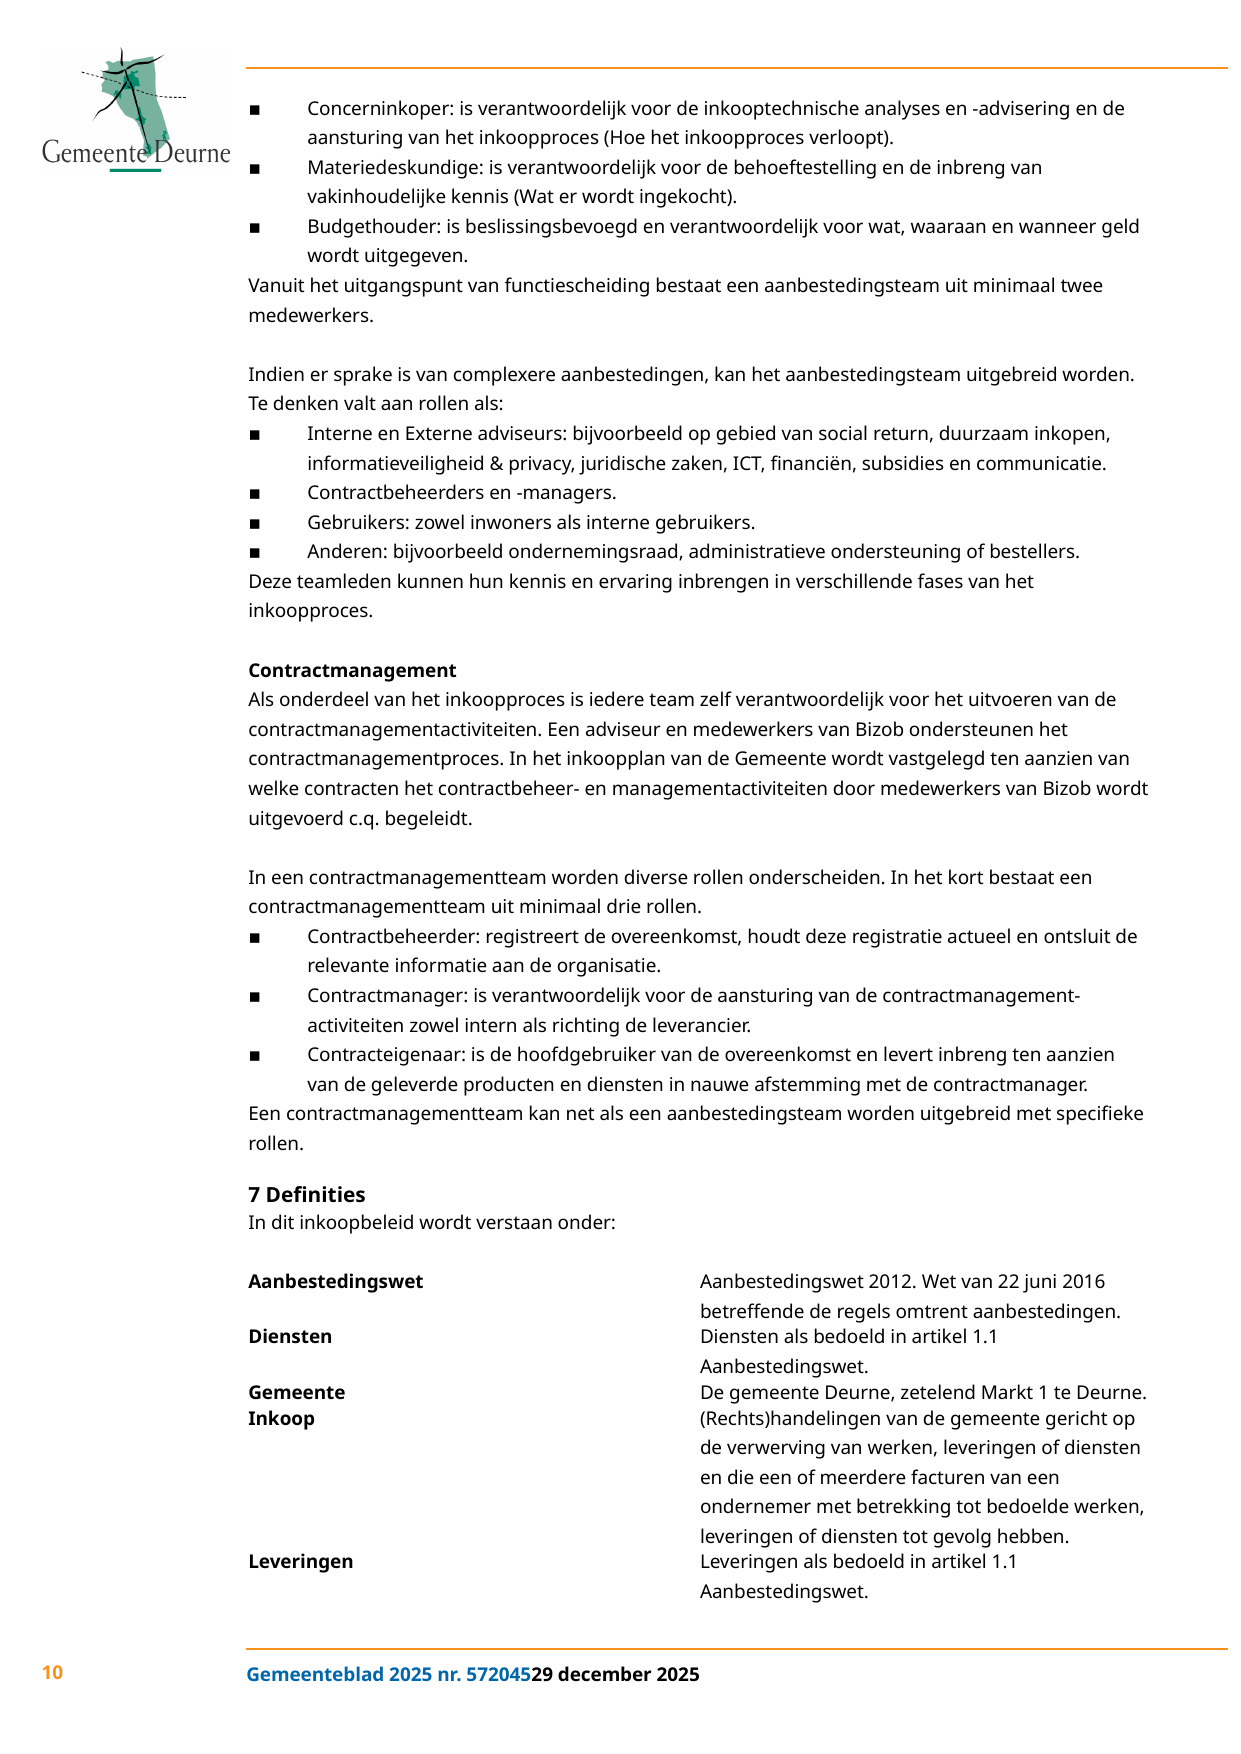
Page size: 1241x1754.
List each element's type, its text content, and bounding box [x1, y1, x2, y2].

list Contractmanager: is verantwoordelijk voor de aansturing van de contractmanagement-activiteiten zowel intern als richting de leverancier. [248, 982, 1152, 1038]
table_cell Diensten als bedoeld in artikel 1.1 Aanbestedingswet. [700, 1324, 1152, 1379]
list Gebruikers: zowel inwoners als interne gebruikers. [248, 509, 1152, 535]
text Deze teamleden kunnen hun kennis en ervaring inbrengen in verschillende fases van het inkoopproces. [248, 568, 1152, 623]
list Interne en Externe adviseurs: bijvoorbeeld op gebied van social return, duurzaam inkopen, informatieveiligheid & privacy, juridische zaken, ICT, financiën, subsidies en communicatie. [248, 420, 1152, 476]
text In dit inkoopbeleid wordt verstaan onder: [248, 1209, 1152, 1235]
list Anderen: bijvoorbeeld ondernemingsraad, administratieve ondersteuning of bestellers. [248, 538, 1152, 564]
table_cell Leveringen [248, 1549, 700, 1604]
text Indien er sprake is van complexere aanbestedingen, kan het aanbestedingsteam uitgebreid worden. Te denken valt aan rollen als: [248, 361, 1152, 416]
table_cell Inkoop [248, 1405, 700, 1549]
table_cell Gemeente [248, 1379, 700, 1405]
table_cell Leveringen als bedoeld in artikel 1.1 Aanbestedingswet. [700, 1549, 1152, 1604]
table_cell De gemeente Deurne, zetelend Markt 1 te Deurne. [700, 1379, 1152, 1405]
text Vanuit het uitgangspunt van functiescheiding bestaat een aanbestedingsteam uit minimaal twee medewerkers. [248, 272, 1152, 328]
text Contractmanagement [248, 657, 1152, 683]
table_cell Diensten [248, 1324, 700, 1379]
list Contracteigenaar: is de hoofdgebruiker van de overeenkomst en levert inbreng ten aanzien van de geleverde producten en diensten in nauwe afstemming met de contractmanager. [248, 1041, 1152, 1097]
table_cell (Rechts)handelingen van de gemeente gericht op de verwerving van werken, leveringen of diensten en die een of meerdere facturen van een ondernemer met betrekking tot bedoelde werken, leveringen of diensten tot gevolg hebben. [700, 1405, 1152, 1549]
list Materiedeskundige: is verantwoordelijk voor de behoeftestelling en de inbreng van vakinhoudelijke kennis (Wat er wordt ingekocht). [248, 154, 1152, 209]
list Contractbeheerder: registreert de overeenkomst, houdt deze registratie actueel en ontsluit de relevante informatie aan de organisatie. [248, 923, 1152, 978]
text In een contractmanagementteam worden diverse rollen onderscheiden. In het kort bestaat een contractmanagementteam uit minimaal drie rollen. [248, 864, 1152, 919]
table_header Aanbestedingswet [248, 1268, 700, 1324]
text 7 Definities [248, 1181, 1152, 1209]
table_header Aanbestedingswet 2012. Wet van 22 juni 2016 betreffende de regels omtrent aanbestedingen. [700, 1268, 1152, 1324]
list Concerninkoper: is verantwoordelijk voor de inkooptechnische analyses en -advisering en de aansturing van het inkoopproces (Hoe het inkoopproces verloopt). [248, 95, 1152, 150]
picture [41, 47, 231, 172]
list Contractbeheerders en -managers. [248, 479, 1152, 505]
text Als onderdeel van het inkoopproces is iedere team zelf verantwoordelijk voor het uitvoeren van de contractmanagementactiviteiten. Een adviseur en medewerkers van Bizob ondersteunen het contractmanagementproces. In het inkoopplan van de Gemeente wordt vastgelegd ten aanzien van welke contracten het contractbeheer- en managementactiviteiten door medewerkers van Bizob wordt uitgevoerd c.q. begeleidt. [248, 686, 1152, 831]
text Een contractmanagementteam kan net als een aanbestedingsteam worden uitgebreid met specifieke rollen. [248, 1101, 1152, 1156]
list Budgethouder: is beslissingsbevoegd en verantwoordelijk voor wat, waaraan en wanneer geld wordt uitgegeven. [248, 213, 1152, 268]
